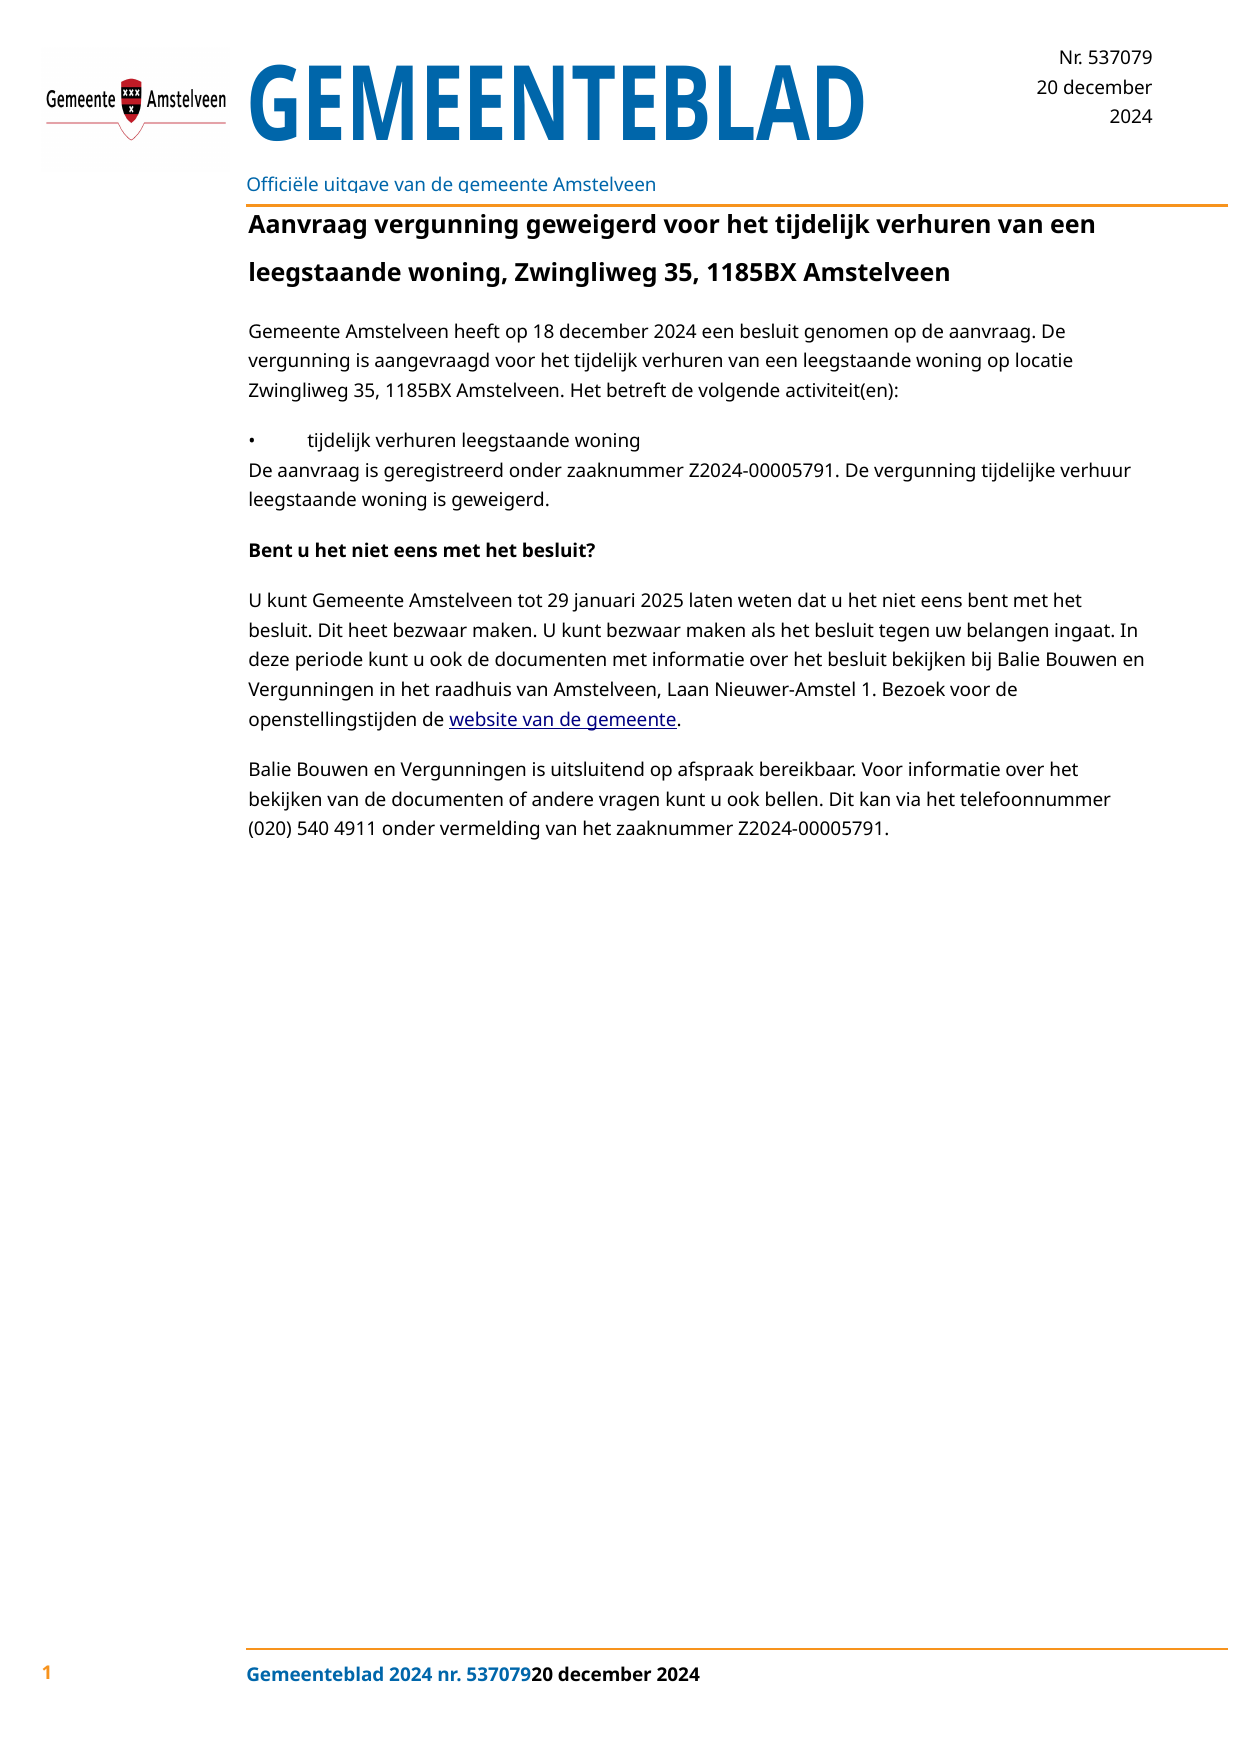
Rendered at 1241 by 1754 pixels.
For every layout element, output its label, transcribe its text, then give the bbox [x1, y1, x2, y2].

text De aanvraag is geregistreerd onder zaaknummer Z2024-00005791. De vergunning tijdelijke verhuur leegstaande woning is geweigerd. [248, 457, 1152, 512]
text Balie Bouwen en Vergunningen is uitsluitend op afspraak bereikbaar. Voor informatie over het bekijken van de documenten of andere vragen kunt u ook bellen. Dit kan via het telefoonnummer (020) 540 4911 onder vermelding van het zaaknummer Z2024-00005791. [248, 756, 1152, 841]
text Aanvraag vergunning geweigerd voor het tijdelijk verhuren van een leegstaande woning, Zwingliweg 35, 1185BX Amstelveen [248, 207, 1152, 288]
picture [41, 47, 231, 172]
text Bent u het niet eens met het besluit? [248, 537, 1152, 563]
list tijdelijk verhuren leegstaande woning [248, 427, 1152, 453]
text U kunt Gemeente Amstelveen tot 29 januari 2025 laten weten dat u het niet eens bent met het besluit. Dit heet bezwaar maken. U kunt bezwaar maken als het besluit tegen uw belangen ingaat. In deze periode kunt u ook de documenten met informatie over het besluit bekijken bij Balie Bouwen en Vergunningen in het raadhuis van Amstelveen, Laan Nieuwer-Amstel 1. Bezoek voor de openstellingstijden de website van de gemeente. [248, 587, 1152, 732]
text Gemeente Amstelveen heeft op 18 december 2024 een besluit genomen op de aanvraag. De vergunning is aangevraagd voor het tijdelijk verhuren van een leegstaande woning op locatie Zwingliweg 35, 1185BX Amstelveen. Het betreft de volgende activiteit(en): [248, 318, 1152, 403]
